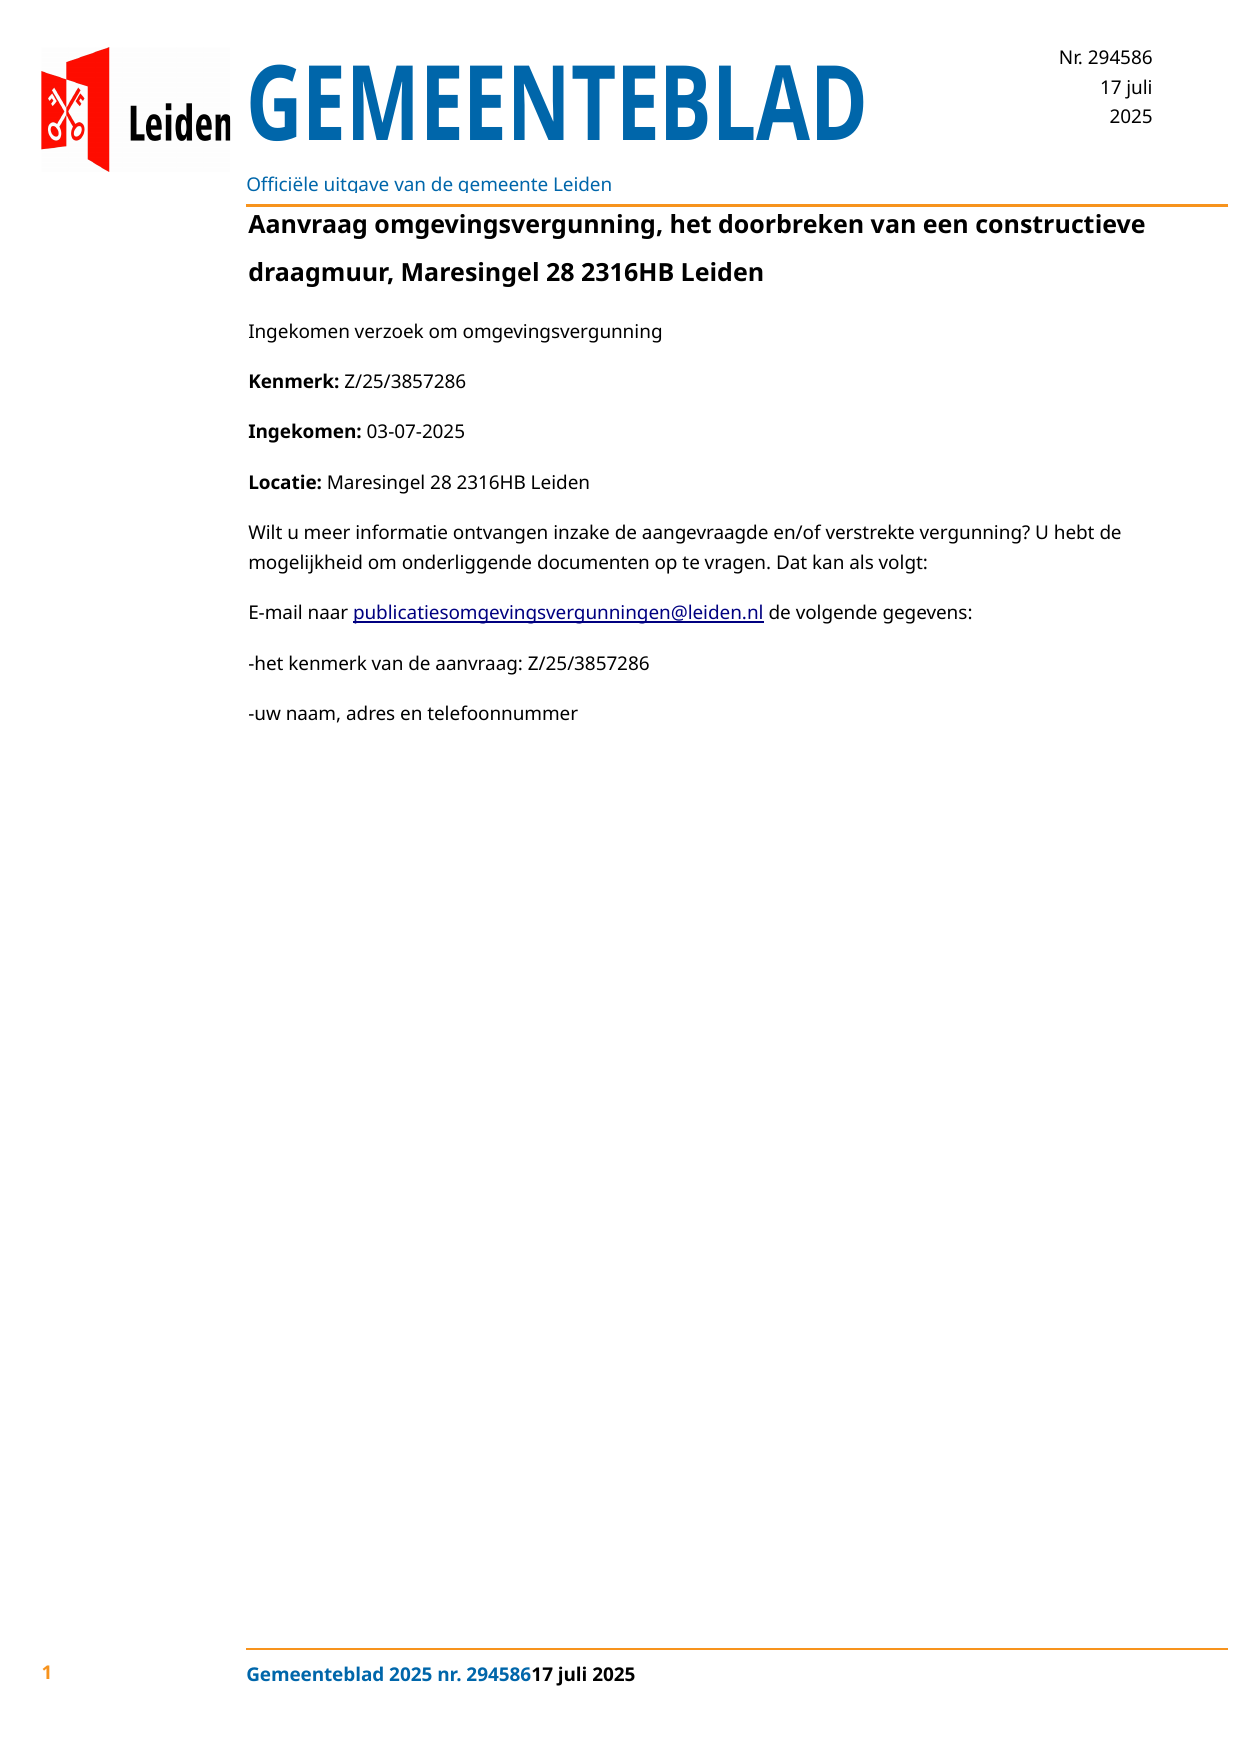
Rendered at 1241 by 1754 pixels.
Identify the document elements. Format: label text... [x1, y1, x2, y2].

text E-mail naar publicatiesomgevingsvergunningen@leiden.nl de volgende gegevens: [248, 599, 1152, 625]
text Ingekomen: 03-07-2025 [248, 419, 1152, 444]
text -het kenmerk van de aanvraag: Z/25/3857286 [248, 650, 1152, 676]
text Wilt u meer informatie ontvangen inzake de aangevraagde en/of verstrekte vergunning? U hebt de mogelijkheid om onderliggende documenten op te vragen. Dat kan als volgt: [248, 519, 1152, 575]
text Locatie: Maresingel 28 2316HB Leiden [248, 469, 1152, 495]
text Ingekomen verzoek om omgevingsvergunning [248, 318, 1152, 344]
picture [41, 47, 231, 172]
text -uw naam, adres en telefoonnummer [248, 700, 1152, 726]
text Kenmerk: Z/25/3857286 [248, 368, 1152, 394]
text Aanvraag omgevingsvergunning, het doorbreken van een constructieve draagmuur, Maresingel 28 2316HB Leiden [248, 207, 1152, 288]
